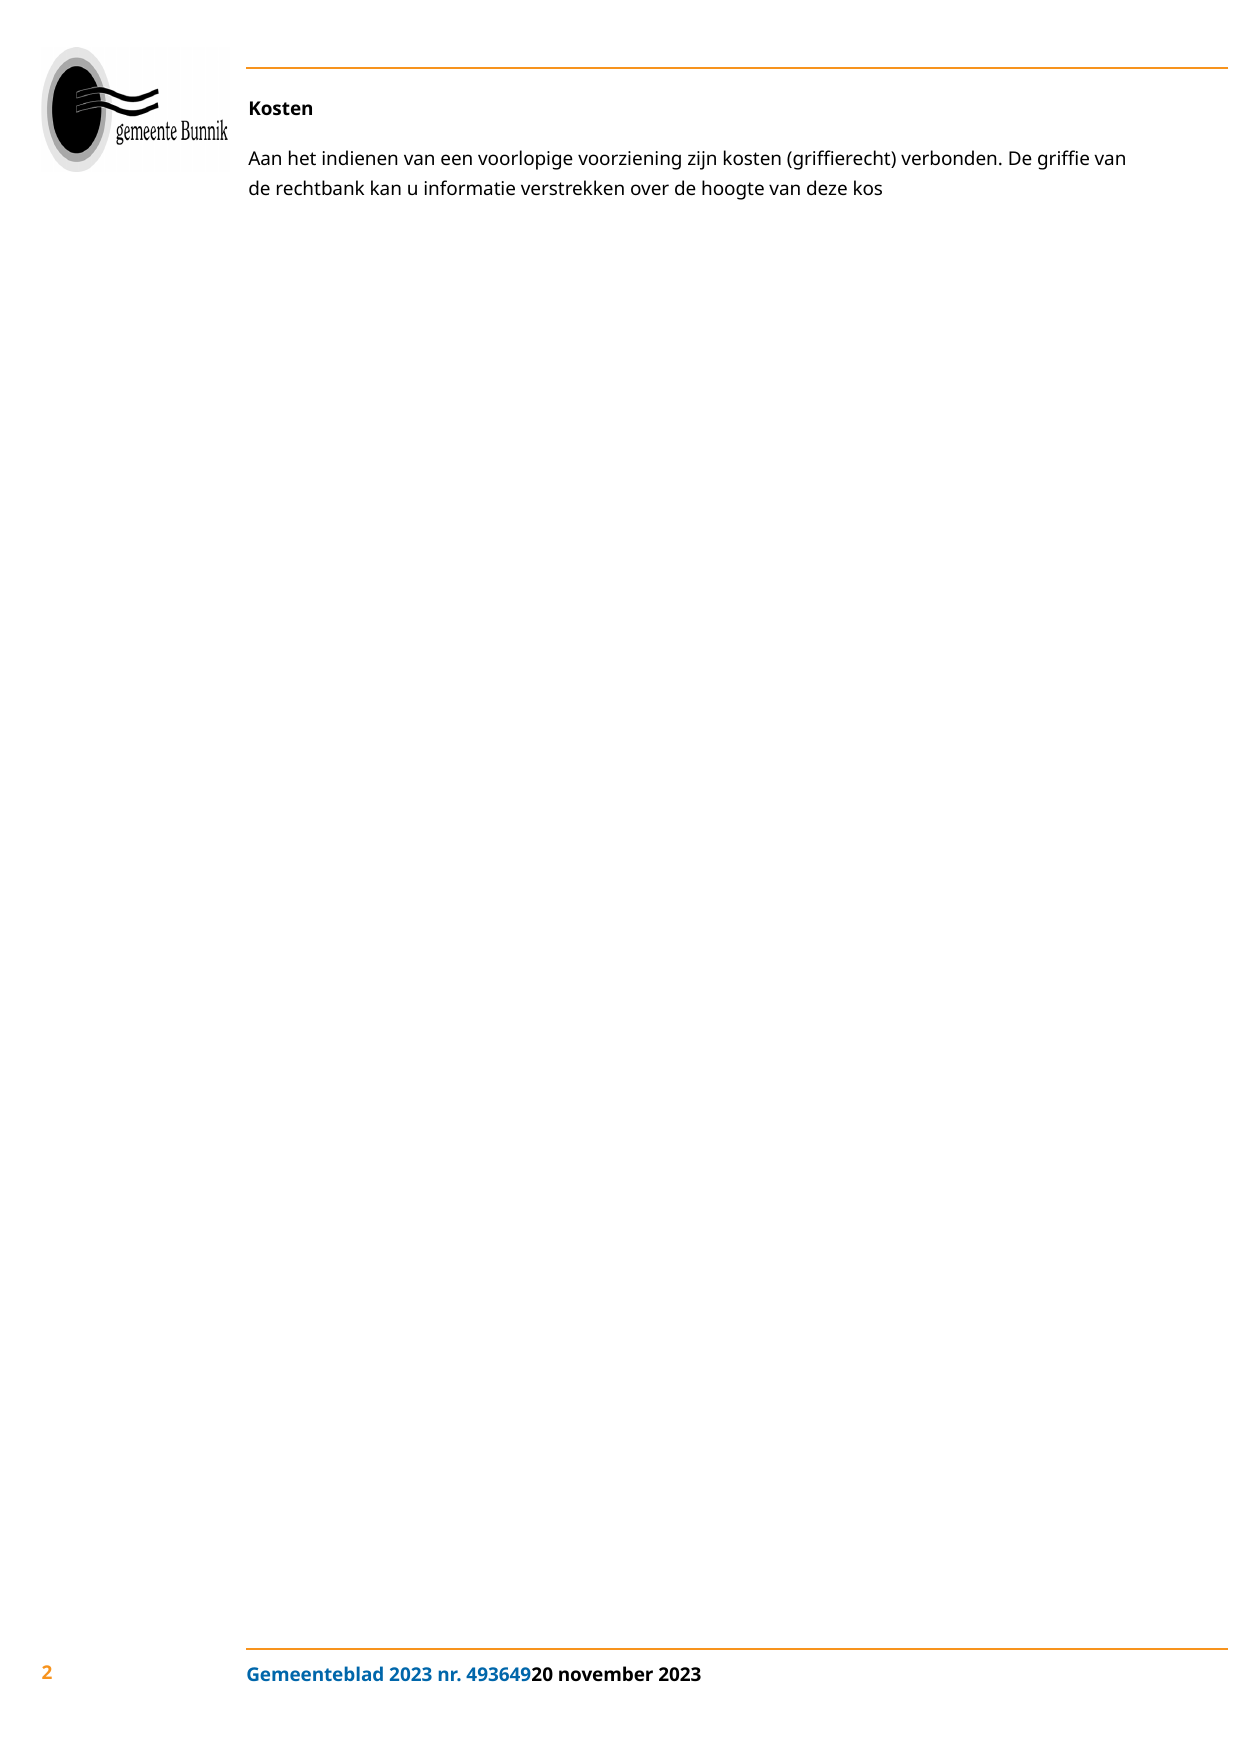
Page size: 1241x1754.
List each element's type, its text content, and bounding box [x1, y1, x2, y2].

text Kosten [248, 95, 1152, 121]
picture [41, 47, 231, 172]
text Aan het indienen van een voorlopige voorziening zijn kosten (griffierecht) verbonden. De griffie van de rechtbank kan u informatie verstrekken over de hoogte van deze kos [248, 145, 1152, 201]
